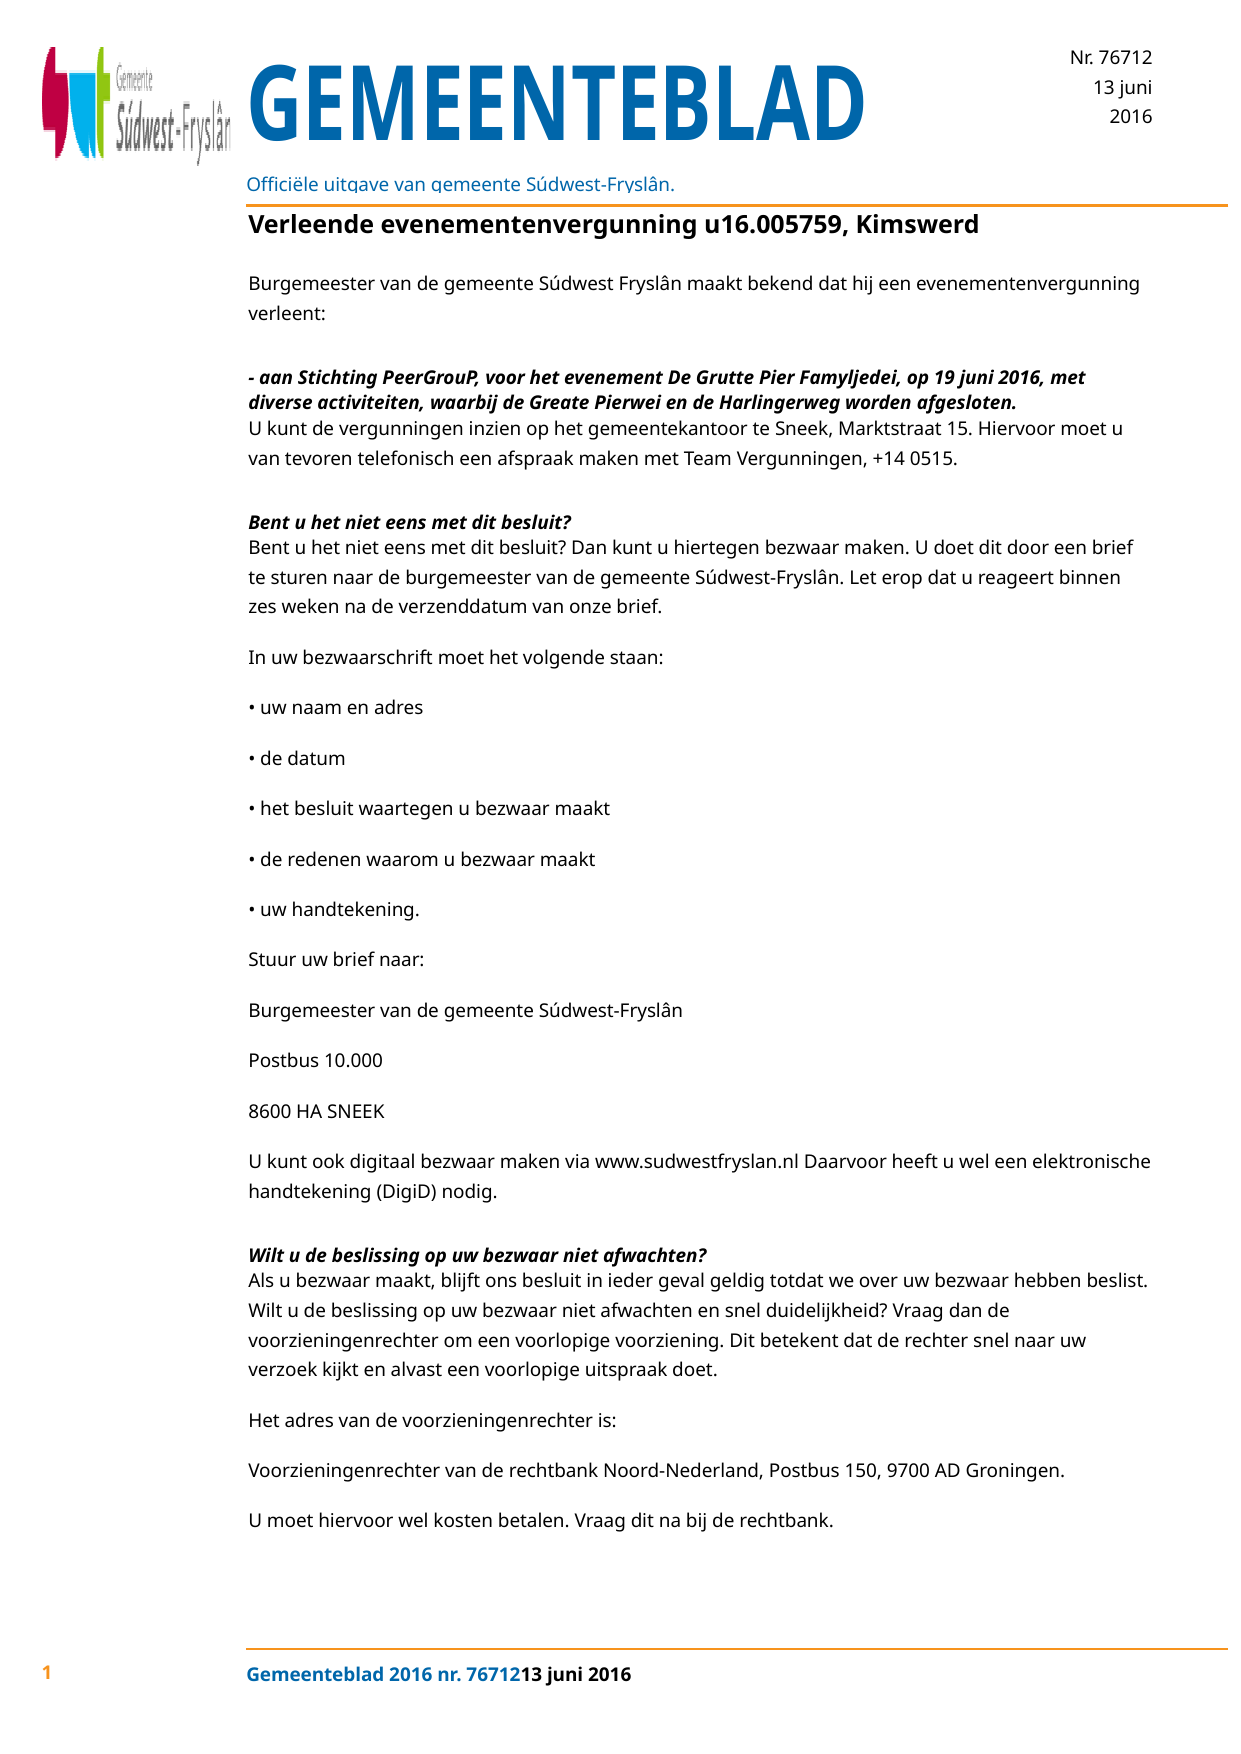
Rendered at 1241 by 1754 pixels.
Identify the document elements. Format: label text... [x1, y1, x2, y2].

text Als u bezwaar maakt, blijft ons besluit in ieder geval geldig totdat we over uw bezwaar hebben beslist. Wilt u de beslissing op uw bezwaar niet afwachten en snel duidelijkheid? Vraag dan de voorzieningenrechter om een voorlopige voorziening. Dit betekent dat de rechter snel naar uw verzoek kijkt en alvast een voorlopige uitspraak doet. [248, 1268, 1152, 1382]
text Voorzieningenrechter van de rechtbank Noord-Nederland, Postbus 150, 9700 AD Groningen. [248, 1457, 1152, 1483]
text Bent u het niet eens met dit besluit? [248, 509, 1152, 534]
text • uw naam en adres [248, 694, 1152, 720]
text • uw handtekening. [248, 896, 1152, 922]
text Postbus 10.000 [248, 1047, 1152, 1073]
text • het besluit waartegen u bezwaar maakt [248, 795, 1152, 821]
text Bent u het niet eens met dit besluit? Dan kunt u hiertegen bezwaar maken. U doet dit door een brief te sturen naar de burgemeester van de gemeente Súdwest-Fryslân. Let erop dat u reageert binnen zes weken na de verzenddatum van onze brief. [248, 534, 1152, 619]
text Burgemeester van de gemeente Súdwest Fryslân maakt bekend dat hij een evenementenvergunning verleent: [248, 270, 1152, 326]
text In uw bezwaarschrift moet het volgende staan: [248, 644, 1152, 670]
picture [41, 47, 231, 172]
text • de redenen waarom u bezwaar maakt [248, 846, 1152, 872]
text Stuur uw brief naar: [248, 947, 1152, 972]
text Verleende evenementenvergunning u16.005759, Kimswerd [248, 207, 1152, 241]
text • de datum [248, 745, 1152, 771]
text U kunt de vergunningen inzien op het gemeentekantoor te Sneek, Marktstraat 15. Hiervoor moet u van tevoren telefonisch een afspraak maken met Team Vergunningen, +14 0515. [248, 415, 1152, 471]
text Het adres van de voorzieningenrechter is: [248, 1407, 1152, 1432]
text - aan Stichting PeerGrouP, voor het evenement De Grutte Pier Famyljedei, op 19 juni 2016, met diverse activiteiten, waarbij de Greate Pierwei en de Harlingerweg worden afgesloten. [248, 364, 1152, 415]
text U moet hiervoor wel kosten betalen. Vraag dit na bij de rechtbank. [248, 1508, 1152, 1533]
text Wilt u de beslissing op uw bezwaar niet afwachten? [248, 1242, 1152, 1268]
text 8600 HA SNEEK [248, 1098, 1152, 1124]
text U kunt ook digitaal bezwaar maken via www.sudwestfryslan.nl Daarvoor heeft u wel een elektronische handtekening (DigiD) nodig. [248, 1148, 1152, 1204]
text Burgemeester van de gemeente Súdwest-Fryslân [248, 997, 1152, 1023]
